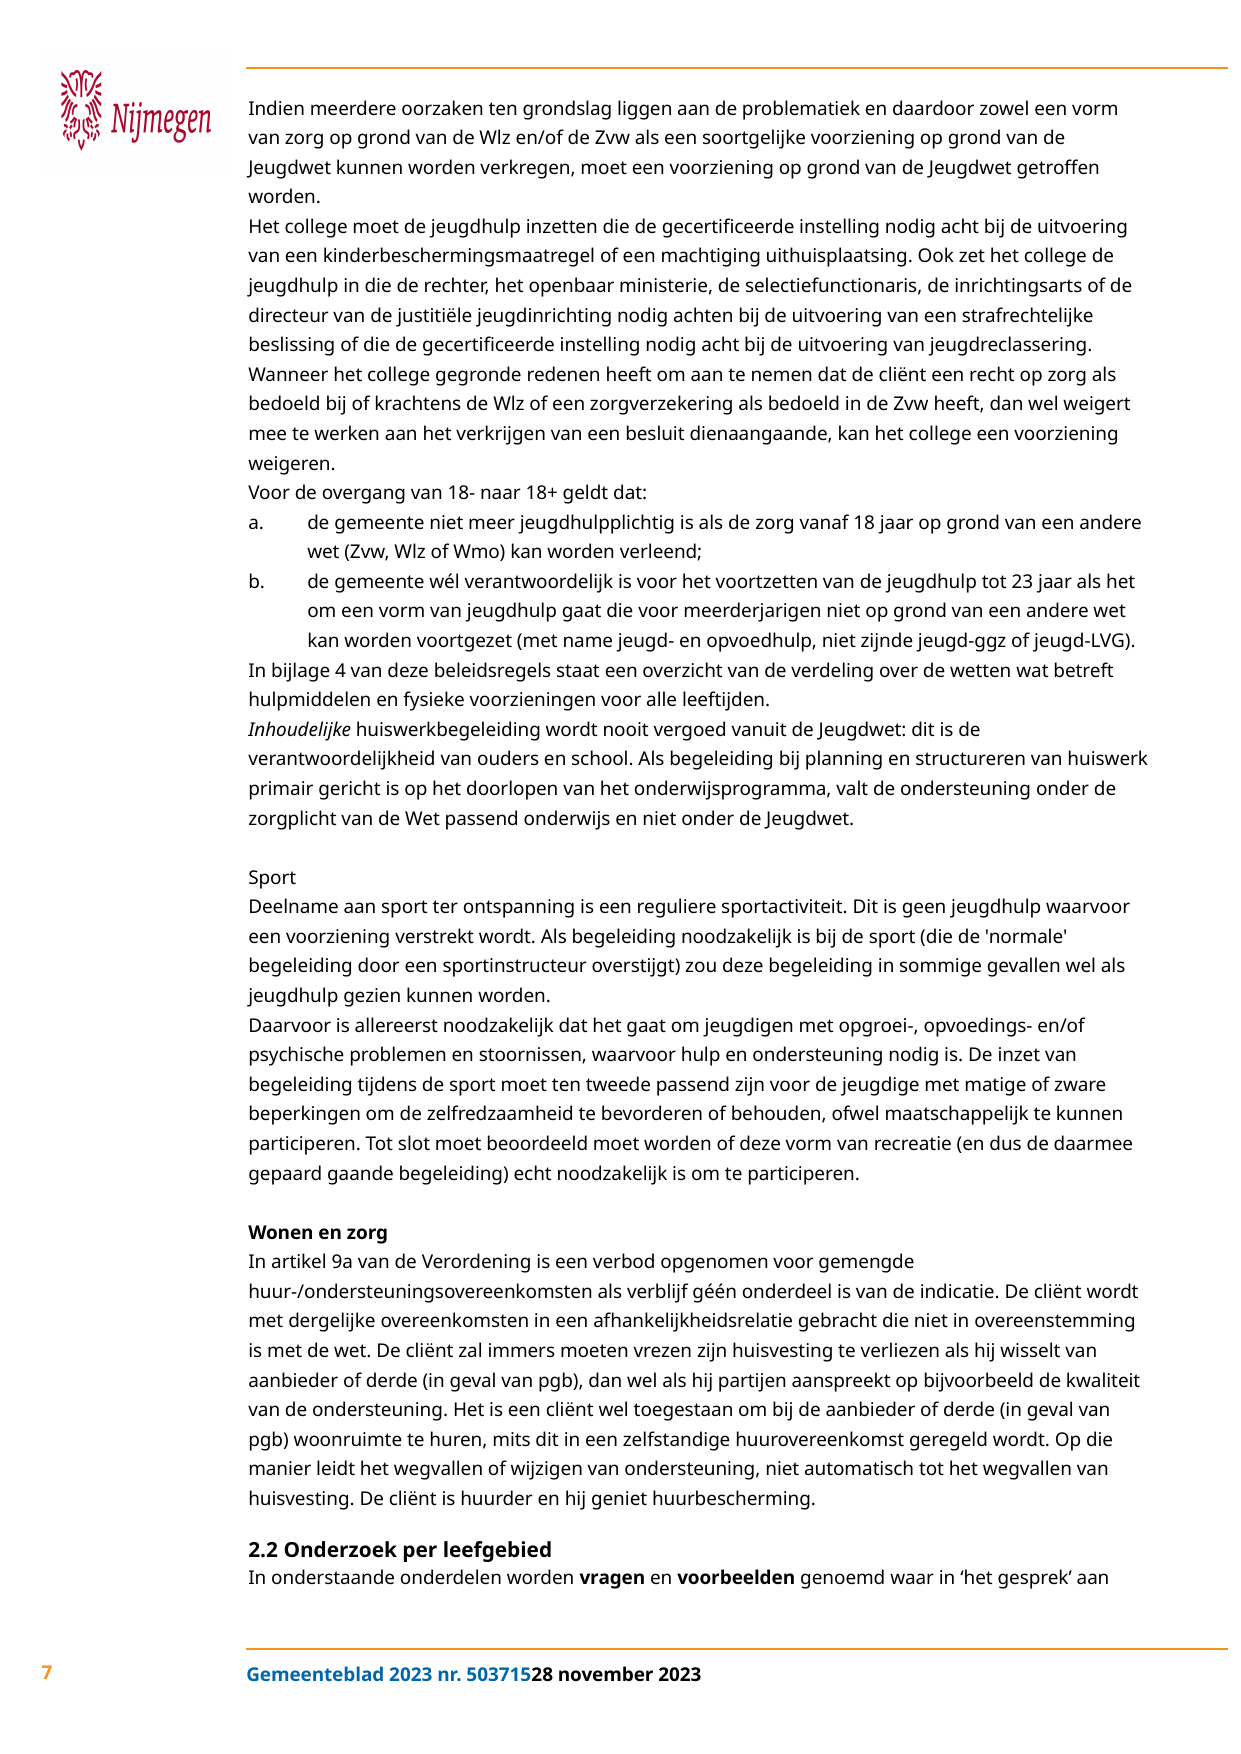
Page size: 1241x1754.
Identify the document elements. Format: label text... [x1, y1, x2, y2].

text In artikel 9a van de Verordening is een verbod opgenomen voor gemengde huur-/ondersteuningsovereenkomsten als verblijf géén onderdeel is van de indicatie. De cliënt wordt met dergelijke overeenkomsten in een afhankelijkheidsrelatie gebracht die niet in overeenstemming is met de wet. De cliënt zal immers moeten vrezen zijn huisvesting te verliezen als hij wisselt van aanbieder of derde (in geval van pgb), dan wel als hij partijen aanspreekt op bijvoorbeeld de kwaliteit van de ondersteuning. Het is een cliënt wel toegestaan om bij de aanbieder of derde (in geval van pgb) woonruimte te huren, mits dit in een zelfstandige huurovereenkomst geregeld wordt. Op die manier leidt het wegvallen of wijzigen van ondersteuning, niet automatisch tot het wegvallen van huisvesting. De cliënt is huurder en hij geniet huurbescherming. [248, 1248, 1152, 1511]
text Indien meerdere oorzaken ten grondslag liggen aan de problematiek en daardoor zowel een vorm van zorg op grond van de Wlz en/of de Zvw als een soortgelijke voorziening op grond van de Jeugdwet kunnen worden verkregen, moet een voorziening op grond van de Jeugdwet getroffen worden. [248, 95, 1152, 209]
text Voor de overgang van 18- naar 18+ geldt dat: [248, 479, 1152, 505]
text Deelname aan sport ter ontspanning is een reguliere sportactiviteit. Dit is geen jeugdhulp waarvoor een voorziening verstrekt wordt. Als begeleiding noodzakelijk is bij de sport (die de 'normale' begeleiding door een sportinstructeur overstijgt) zou deze begeleiding in sommige gevallen wel als jeugdhulp gezien kunnen worden. [248, 893, 1152, 1008]
list de gemeente wél verantwoordelijk is voor het voortzetten van de jeugdhulp tot 23 jaar als het om een vorm van jeugdhulp gaat die voor meerderjarigen niet op grond van een andere wet kan worden voortgezet (met name jeugd- en opvoedhulp, niet zijnde jeugd-ggz of jeugd-LVG). [248, 568, 1152, 653]
text Sport [248, 864, 1152, 890]
text Wonen en zorg [248, 1219, 1152, 1245]
picture [41, 47, 231, 172]
text In onderstaande onderdelen worden vragen en voorbeelden genoemd waar in ‘het gesprek’ aan [248, 1564, 1152, 1590]
text Het college moet de jeugdhulp inzetten die de gecertificeerde instelling nodig acht bij de uitvoering van een kinderbeschermingsmaatregel of een machtiging uithuisplaatsing. Ook zet het college de jeugdhulp in die de rechter, het openbaar ministerie, de selectiefunctionaris, de inrichtingsarts of de directeur van de justitiële jeugdinrichting nodig achten bij de uitvoering van een strafrechtelijke beslissing of die de gecertificeerde instelling nodig acht bij de uitvoering van jeugdreclassering. [248, 213, 1152, 357]
list de gemeente niet meer jeugdhulpplichtig is als de zorg vanaf 18 jaar op grond van een andere wet (Zvw, Wlz of Wmo) kan worden verleend; [248, 509, 1152, 564]
text 2.2 Onderzoek per leefgebied [248, 1536, 1152, 1564]
text Inhoudelijke huiswerkbegeleiding wordt nooit vergoed vanuit de Jeugdwet: dit is de verantwoordelijkheid van ouders en school. Als begeleiding bij planning en structureren van huiswerk primair gericht is op het doorlopen van het onderwijsprogramma, valt de ondersteuning onder de zorgplicht van de Wet passend onderwijs en niet onder de Jeugdwet. [248, 716, 1152, 831]
text Wanneer het college gegronde redenen heeft om aan te nemen dat de cliënt een recht op zorg als bedoeld bij of krachtens de Wlz of een zorgverzekering als bedoeld in de Zvw heeft, dan wel weigert mee te werken aan het verkrijgen van een besluit dienaangaande, kan het college een voorziening weigeren. [248, 361, 1152, 476]
text In bijlage 4 van deze beleidsregels staat een overzicht van de verdeling over de wetten wat betreft hulpmiddelen en fysieke voorzieningen voor alle leeftijden. [248, 657, 1152, 712]
text Daarvoor is allereerst noodzakelijk dat het gaat om jeugdigen met opgroei-, opvoedings- en/of psychische problemen en stoornissen, waarvoor hulp en ondersteuning nodig is. De inzet van begeleiding tijdens de sport moet ten tweede passend zijn voor de jeugdige met matige of zware beperkingen om de zelfredzaamheid te bevorderen of behouden, ofwel maatschappelijk te kunnen participeren. Tot slot moet beoordeeld moet worden of deze vorm van recreatie (en dus de daarmee gepaard gaande begeleiding) echt noodzakelijk is om te participeren. [248, 1012, 1152, 1186]
